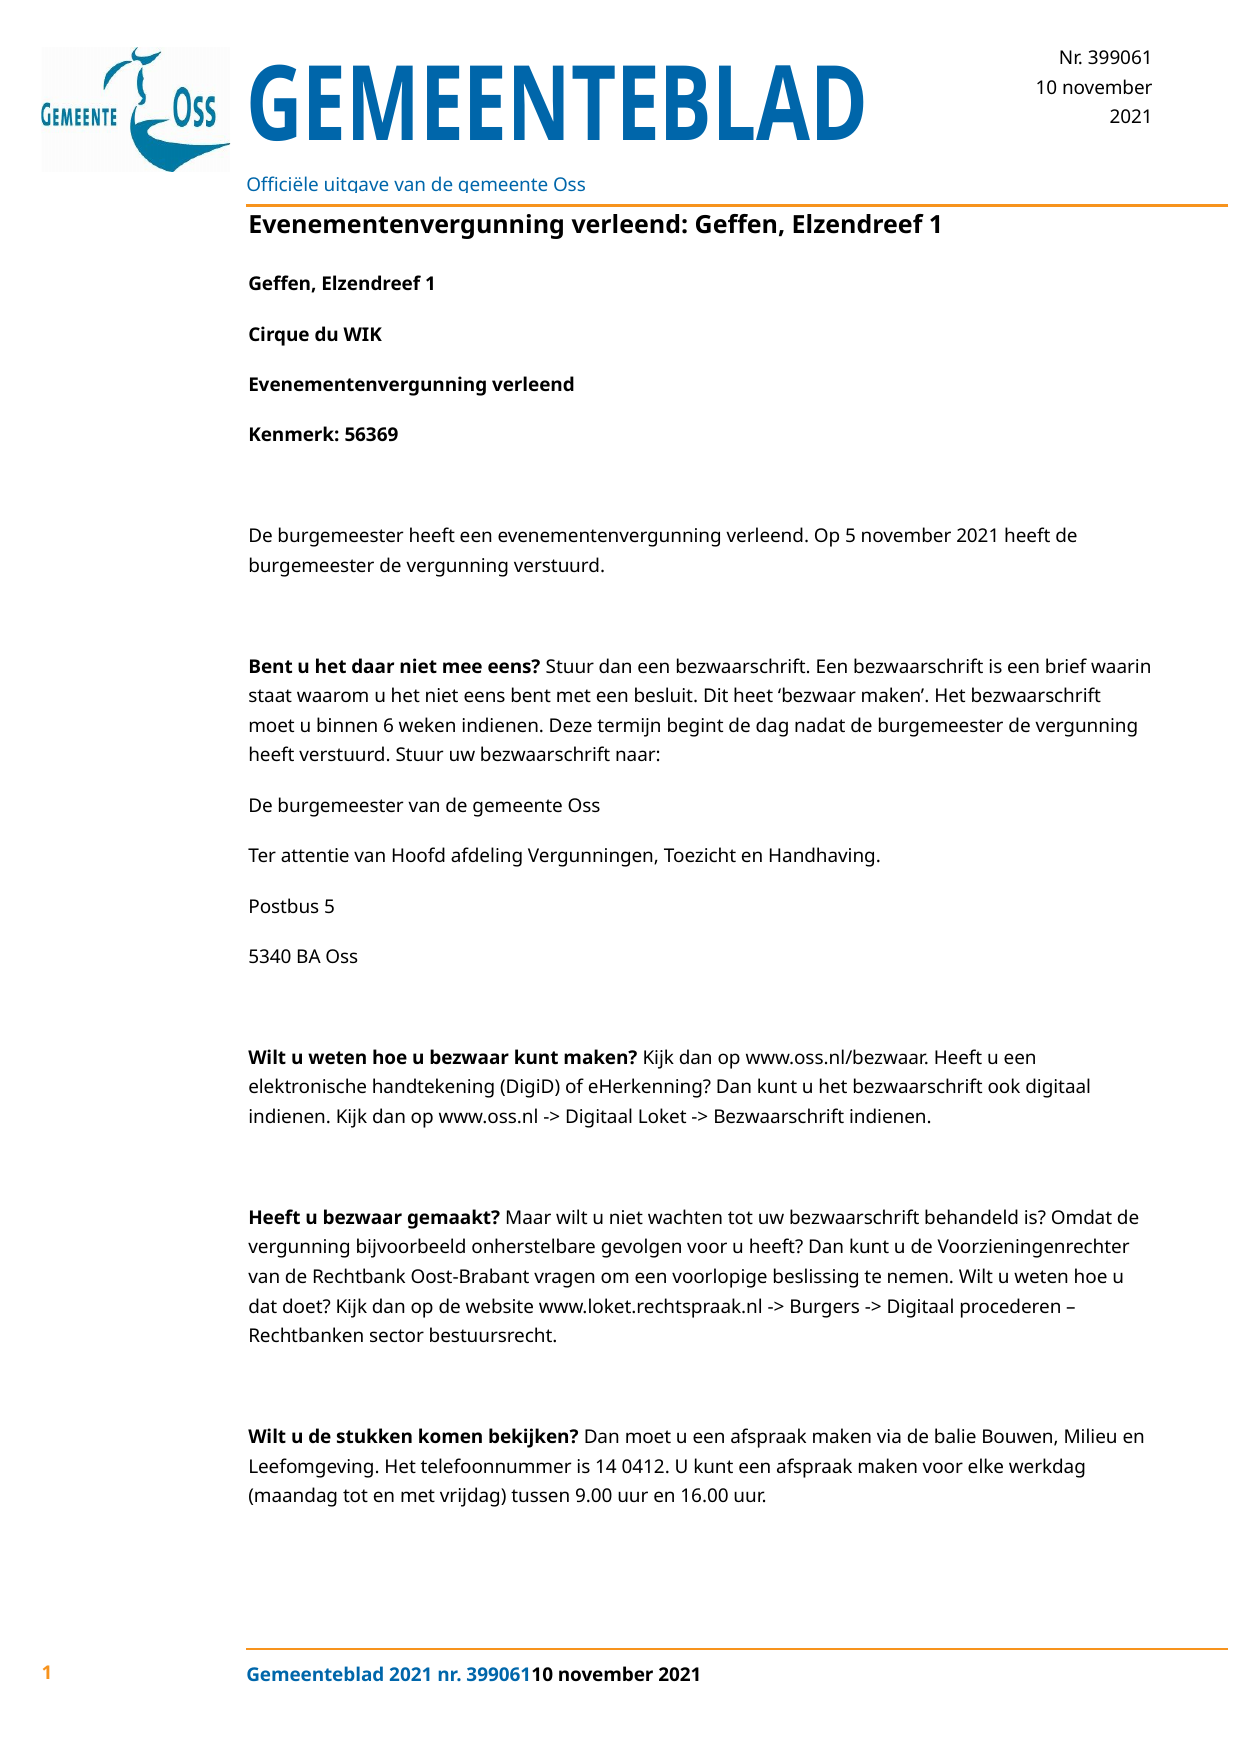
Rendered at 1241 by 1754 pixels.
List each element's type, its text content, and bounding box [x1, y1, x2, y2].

text Kenmerk: 56369 [248, 422, 1152, 447]
text Evenementenvergunning verleend [248, 371, 1152, 397]
text Evenementenvergunning verleend: Geffen, Elzendreef 1 [248, 207, 1152, 241]
text Heeft u bezwaar gemaakt? Maar wilt u niet wachten tot uw bezwaarschrift behandeld is? Omdat de vergunning bijvoorbeeld onherstelbare gevolgen voor u heeft? Dan kunt u de Voorzieningenrechter van de Rechtbank Oost-Brabant vragen om een voorlopige beslissing te nemen. Wilt u weten hoe u dat doet? Kijk dan op de website www.loket.rechtspraak.nl -> Burgers -> Digitaal procederen – Rechtbanken sector bestuursrecht. [248, 1204, 1152, 1348]
text De burgemeester van de gemeente Oss [248, 792, 1152, 818]
text Ter attentie van Hoofd afdeling Vergunningen, Toezicht en Handhaving. [248, 842, 1152, 868]
text De burgemeester heeft een evenementenvergunning verleend. Op 5 november 2021 heeft de burgemeester de vergunning verstuurd. [248, 522, 1152, 578]
text Cirque du WIK [248, 321, 1152, 346]
text Wilt u weten hoe u bezwaar kunt maken? Kijk dan op www.oss.nl/bezwaar. Heeft u een elektronische handtekening (DigiD) of eHerkenning? Dan kunt u het bezwaarschrift ook digitaal indienen. Kijk dan op www.oss.nl -> Digitaal Loket -> Bezwaarschrift indienen. [248, 1044, 1152, 1129]
picture [41, 47, 231, 172]
text Geffen, Elzendreef 1 [248, 270, 1152, 296]
text Postbus 5 [248, 893, 1152, 918]
text Bent u het daar niet mee eens? Stuur dan een bezwaarschrift. Een bezwaarschrift is een brief waarin staat waarom u het niet eens bent met een besluit. Dit heet ‘bezwaar maken’. Het bezwaarschrift moet u binnen 6 weken indienen. Deze termijn begint de dag nadat de burgemeester de vergunning heeft verstuurd. Stuur uw bezwaarschrift naar: [248, 653, 1152, 767]
text 5340 BA Oss [248, 943, 1152, 969]
text Wilt u de stukken komen bekijken? Dan moet u een afspraak maken via de balie Bouwen, Milieu en Leefomgeving. Het telefoonnummer is 14 0412. U kunt een afspraak maken voor elke werkdag (maandag tot en met vrijdag) tussen 9.00 uur en 16.00 uur. [248, 1423, 1152, 1508]
